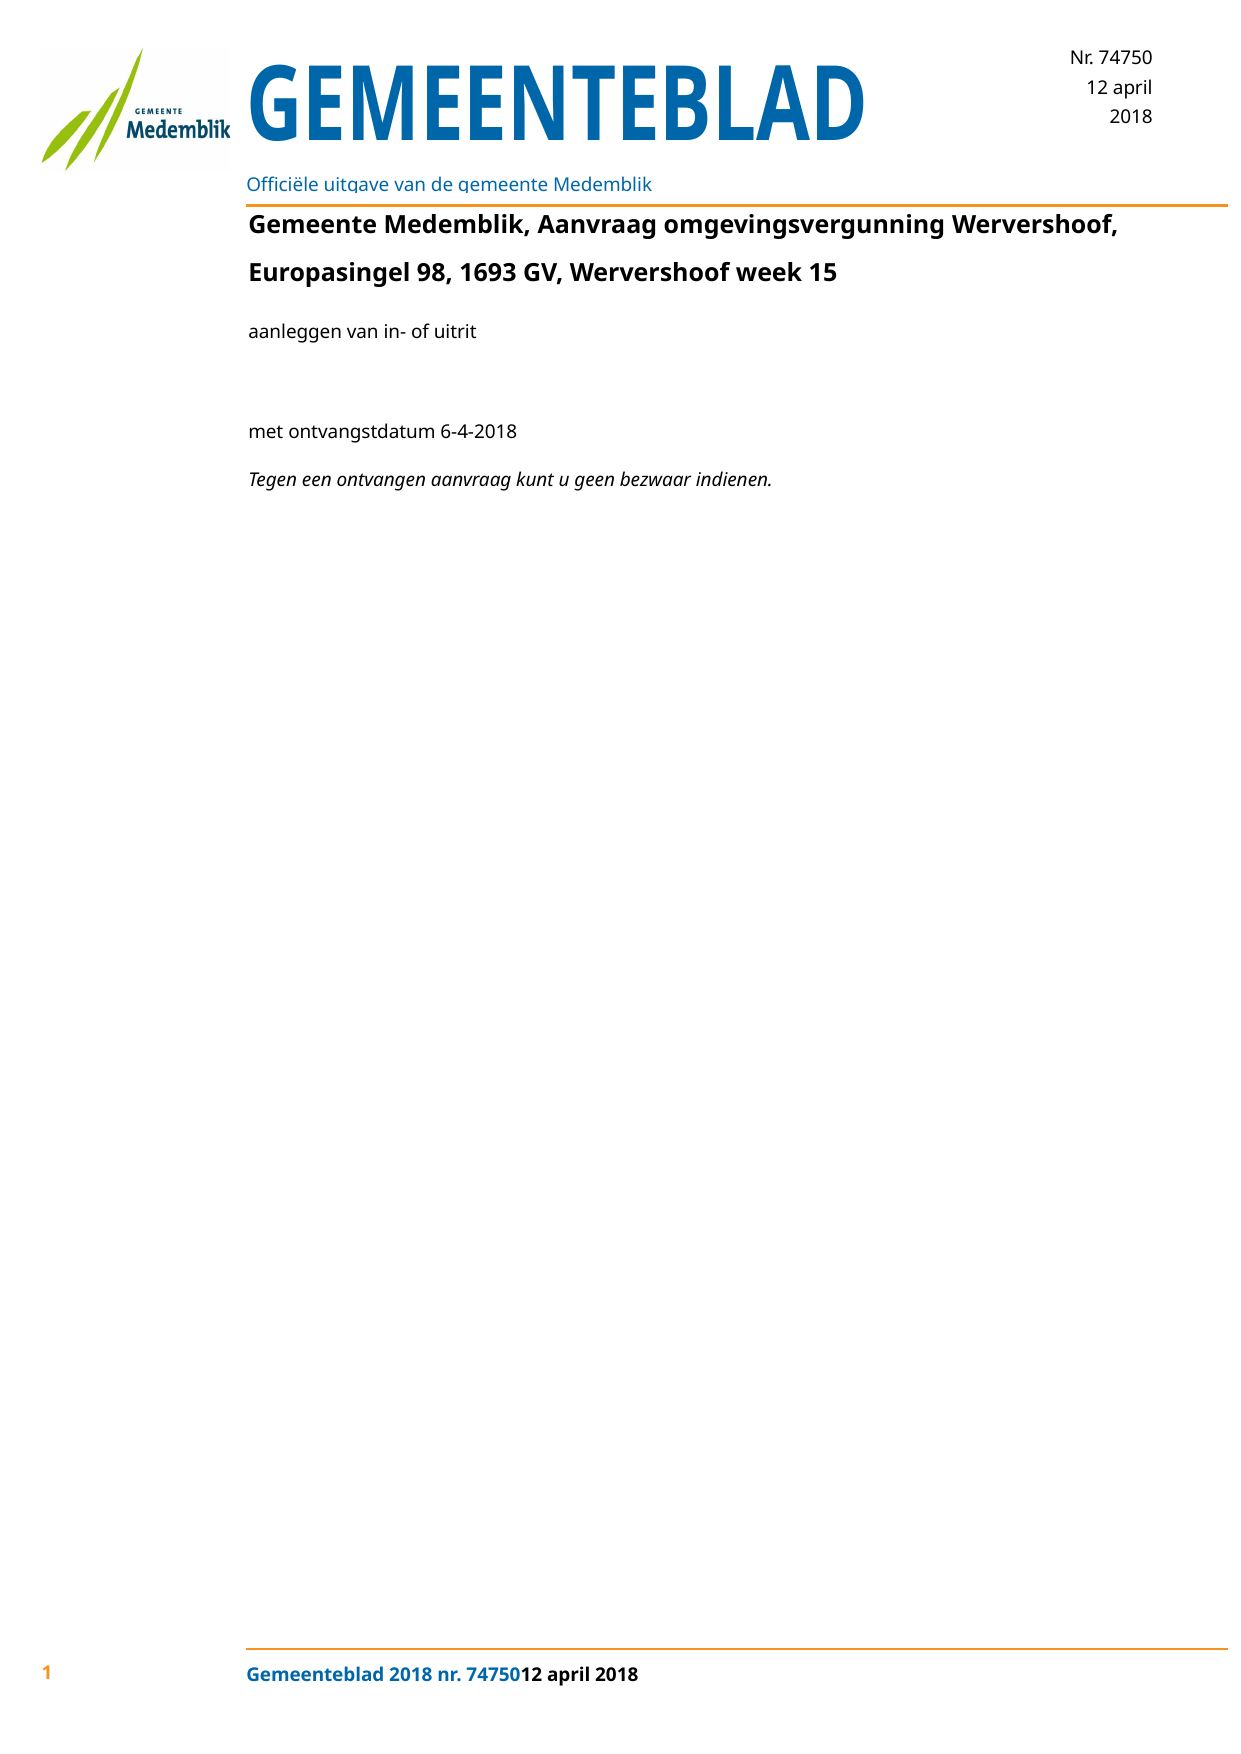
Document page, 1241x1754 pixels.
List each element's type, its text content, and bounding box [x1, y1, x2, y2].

picture [41, 47, 231, 172]
text Tegen een ontvangen aanvraag kunt u geen bezwaar indienen. [248, 467, 1152, 492]
text met ontvangstdatum 6-4-2018 [248, 419, 1152, 444]
text Gemeente Medemblik, Aanvraag omgevingsvergunning Wervershoof, Europasingel 98, 1693 GV, Wervershoof week 15 [248, 207, 1152, 288]
text aanleggen van in- of uitrit [248, 318, 1152, 344]
